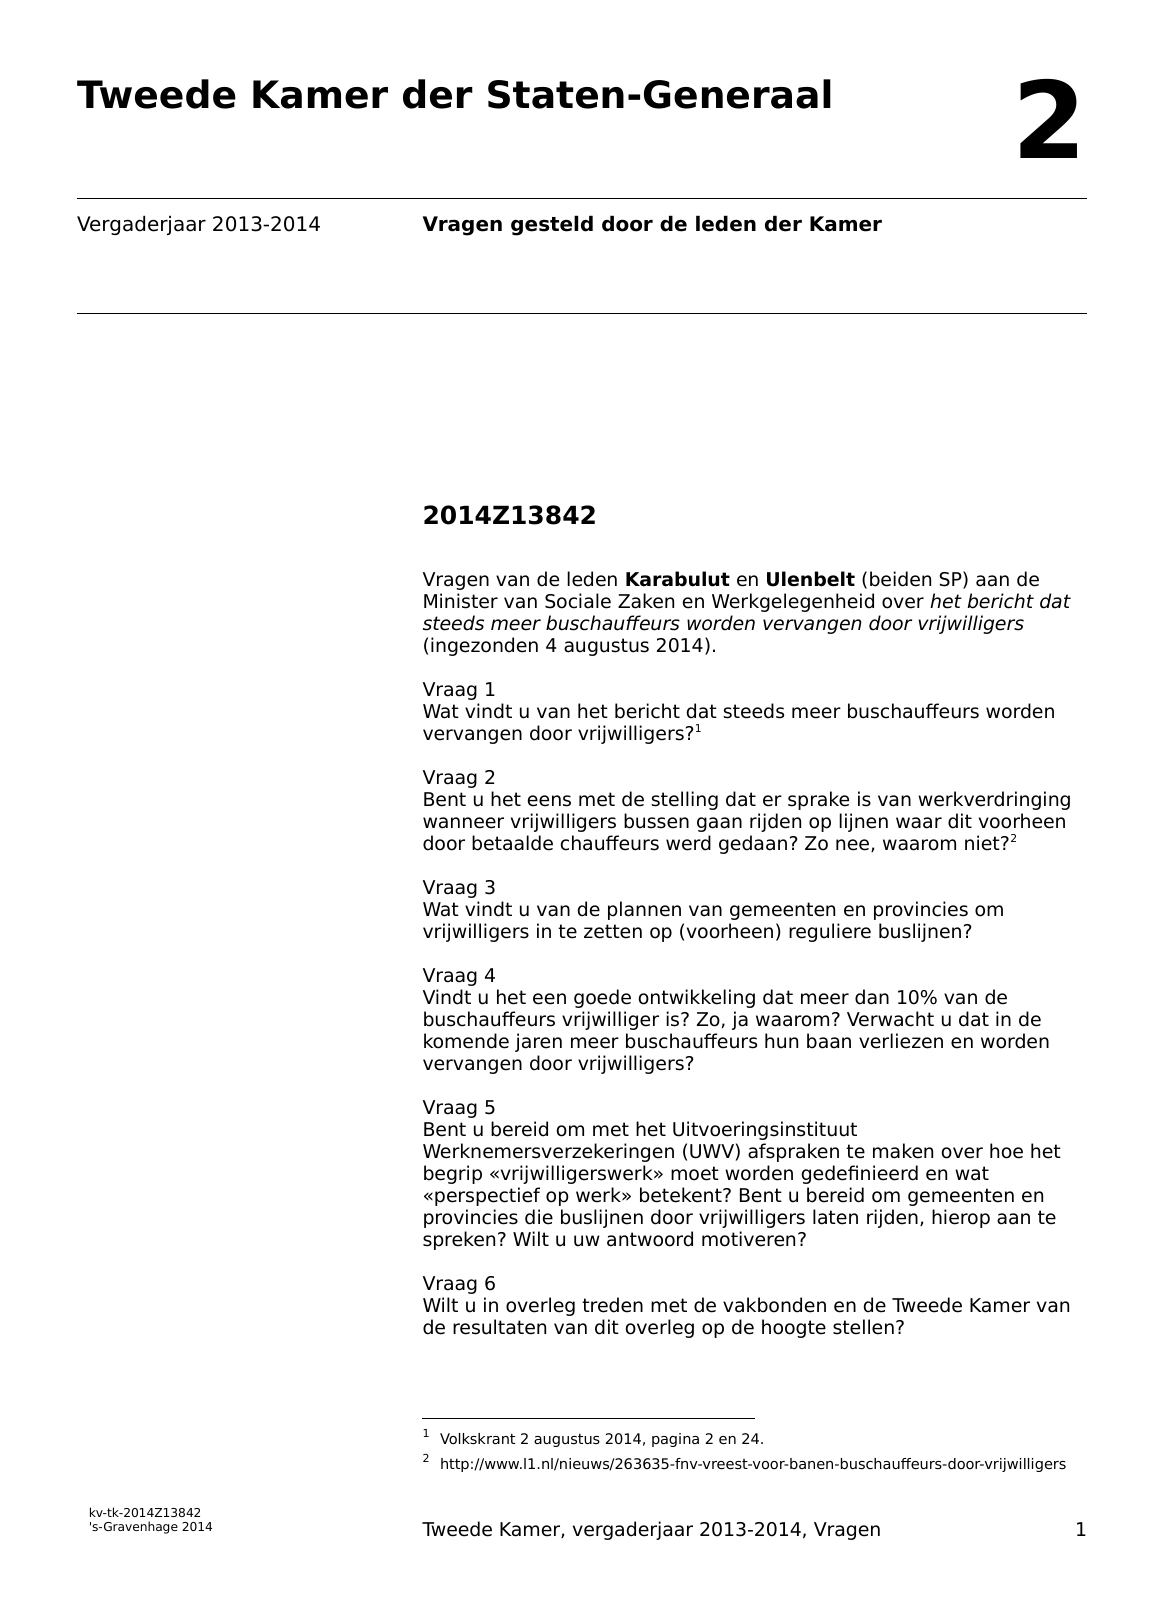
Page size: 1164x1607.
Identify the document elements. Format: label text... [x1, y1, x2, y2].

table_cell Vragen gesteld door de leden der Kamer [422, 199, 1087, 313]
text 's-Gravenhage 2014 [88, 1520, 323, 1534]
text Wat vindt u van het bericht dat steeds meer buschauffeurs worden vervangen door vrijwilligers? [422, 701, 1087, 745]
text Vraag 5 [422, 1097, 1087, 1119]
text Vraag 3 [422, 877, 1087, 899]
text Volkskrant 2 augustus 2014, pagina 2 en 24. [422, 1427, 1087, 1449]
table_header Tweede Kamer der Staten-Generaal [77, 59, 886, 198]
text Vraag 4 [422, 965, 1087, 987]
text Wilt u in overleg treden met de vakbonden en de Tweede Kamer van de resultaten van dit overleg op de hoogte stellen? [422, 1295, 1087, 1339]
text Vraag 1 [422, 679, 1087, 701]
text kv-tk-2014Z13842 [88, 1506, 323, 1520]
text 2014Z13842 [422, 501, 1087, 531]
text Vraag 6 [422, 1273, 1087, 1295]
text Vindt u het een goede ontwikkeling dat meer dan 10% van de buschauffeurs vrijwilliger is? Zo, ja waarom? Verwacht u dat in de komende jaren meer buschauffeurs hun baan verliezen en worden vervangen door vrijwilligers? [422, 987, 1087, 1075]
table_header 2 [886, 59, 1087, 198]
text Bent u het eens met de stelling dat er sprake is van werkverdringing wanneer vrijwilligers bussen gaan rijden op lijnen waar dit voorheen door betaalde chauffeurs werd gedaan? Zo nee, waarom niet? [422, 789, 1087, 855]
table_cell Vergaderjaar 2013-2014 [77, 199, 422, 313]
text Bent u bereid om met het Uitvoeringsinstituut Werknemersverzekeringen (UWV) afspraken te maken over hoe het begrip «vrijwilligerswerk» moet worden gedefinieerd en wat «perspectief op werk» betekent? Bent u bereid om gemeenten en provincies die buslijnen door vrijwilligers laten rijden, hierop aan te spreken? Wilt u uw antwoord motiveren? [422, 1119, 1087, 1251]
text Vragen van de leden Karabulut en Ulenbelt (beiden SP) aan de Minister van Sociale Zaken en Werkgelegenheid over het bericht dat steeds meer buschauffeurs worden vervangen door vrijwilligers (ingezonden 4 augustus 2014). [422, 569, 1087, 657]
text Vraag 2 [422, 767, 1087, 789]
text Wat vindt u van de plannen van gemeenten en provincies om vrijwilligers in te zetten op (voorheen) reguliere buslijnen? [422, 899, 1087, 943]
text http://www.l1.nl/nieuws/263635-fnv-vreest-voor-banen-buschauffeurs-door-vrijwilligers [422, 1452, 1087, 1474]
